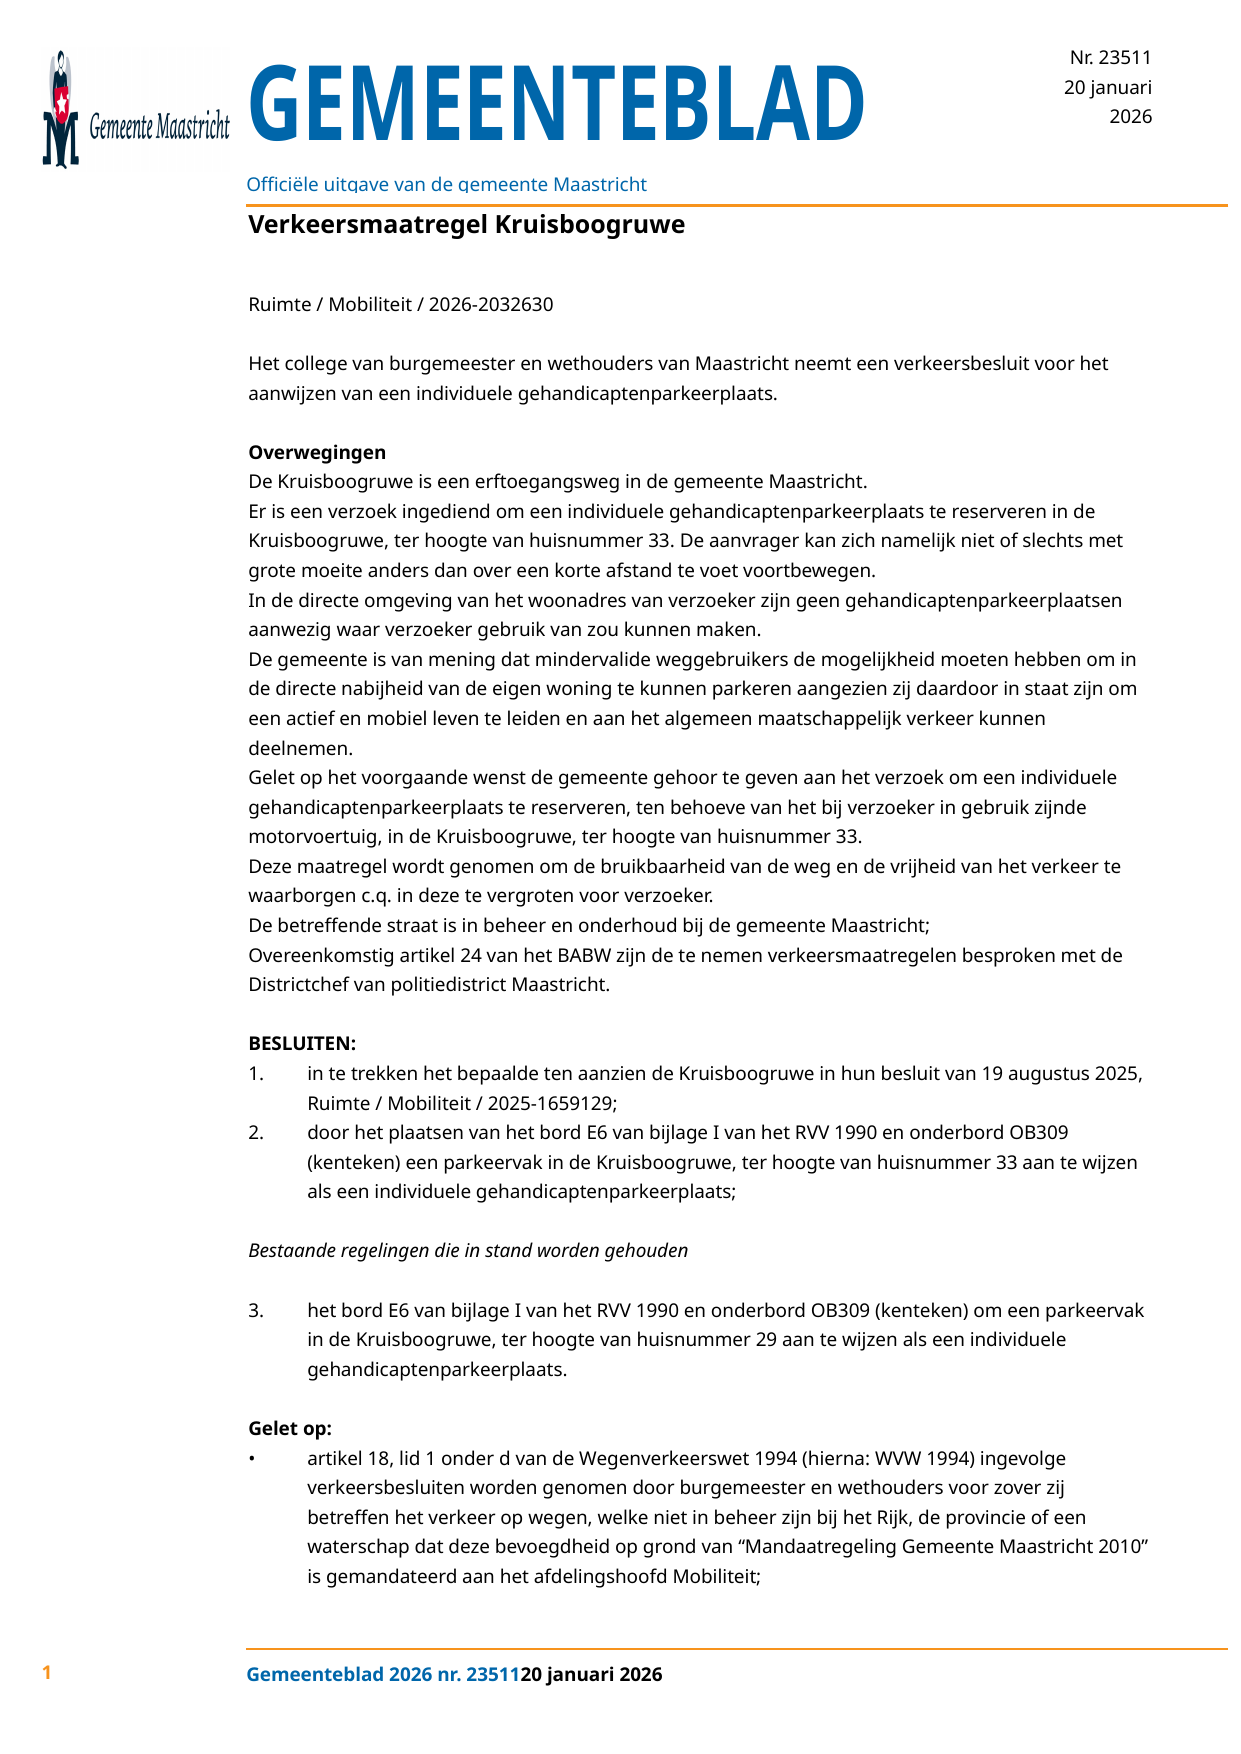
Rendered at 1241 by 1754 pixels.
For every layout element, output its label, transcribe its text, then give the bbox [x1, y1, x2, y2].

text De Kruisboogruwe is een erftoegangsweg in de gemeente Maastricht. [248, 468, 1152, 494]
text BESLUITEN: [248, 1031, 1152, 1056]
list artikel 18, lid 1 onder d van de Wegenverkeerswet 1994 (hierna: WVW 1994) ingevolge verkeersbesluiten worden genomen door burgemeester en wethouders voor zover zij betreffen het verkeer op wegen, welke niet in beheer zijn bij het Rijk, de provincie of een waterschap dat deze bevoegdheid op grond van “Mandaatregeling Gemeente Maastricht 2010” is gemandateerd aan het afdelingshoofd Mobiliteit; [248, 1445, 1152, 1589]
text In de directe omgeving van het woonadres van verzoeker zijn geen gehandicaptenparkeerplaatsen aanwezig waar verzoeker gebruik van zou kunnen maken. [248, 587, 1152, 642]
text Overeenkomstig artikel 24 van het BABW zijn de te nemen verkeersmaatregelen besproken met de Districtchef van politiedistrict Maastricht. [248, 942, 1152, 997]
text Verkeersmaatregel Kruisboogruwe [248, 207, 1152, 241]
text Het college van burgemeester en wethouders van Maastricht neemt een verkeersbesluit voor het aanwijzen van een individuele gehandicaptenparkeerplaats. [248, 350, 1152, 406]
text Bestaande regelingen die in stand worden gehouden [248, 1238, 1152, 1263]
list het bord E6 van bijlage I van het RVV 1990 en onderbord OB309 (kenteken) om een parkeervak in de Kruisboogruwe, ter hoogte van huisnummer 29 aan te wijzen als een individuele gehandicaptenparkeerplaats. [248, 1297, 1152, 1382]
text Gelet op het voorgaande wenst de gemeente gehoor te geven aan het verzoek om een individuele gehandicaptenparkeerplaats te reserveren, ten behoeve van het bij verzoeker in gebruik zijnde motorvoertuig, in de Kruisboogruwe, ter hoogte van huisnummer 33. [248, 764, 1152, 849]
text Overwegingen [248, 439, 1152, 465]
text Ruimte / Mobiliteit / 2026-2032630 [248, 291, 1152, 317]
list door het plaatsen van het bord E6 van bijlage I van het RVV 1990 en onderbord OB309 (kenteken) een parkeervak in de Kruisboogruwe, ter hoogte van huisnummer 33 aan te wijzen als een individuele gehandicaptenparkeerplaats; [248, 1119, 1152, 1204]
text Gelet op: [248, 1415, 1152, 1441]
list in te trekken het bepaalde ten aanzien de Kruisboogruwe in hun besluit van 19 augustus 2025, Ruimte / Mobiliteit / 2025-1659129; [248, 1060, 1152, 1116]
text De betreffende straat is in beheer en onderhoud bij de gemeente Maastricht; [248, 912, 1152, 938]
text Deze maatregel wordt genomen om de bruikbaarheid van de weg en de vrijheid van het verkeer te waarborgen c.q. in deze te vergroten voor verzoeker. [248, 853, 1152, 908]
text Er is een verzoek ingediend om een individuele gehandicaptenparkeerplaats te reserveren in de Kruisboogruwe, ter hoogte van huisnummer 33. De aanvrager kan zich namelijk niet of slechts met grote moeite anders dan over een korte afstand te voet voortbewegen. [248, 498, 1152, 583]
text De gemeente is van mening dat mindervalide weggebruikers de mogelijkheid moeten hebben om in de directe nabijheid van de eigen woning te kunnen parkeren aangezien zij daardoor in staat zijn om een actief en mobiel leven te leiden en aan het algemeen maatschappelijk verkeer kunnen deelnemen. [248, 646, 1152, 761]
picture [41, 47, 231, 172]
